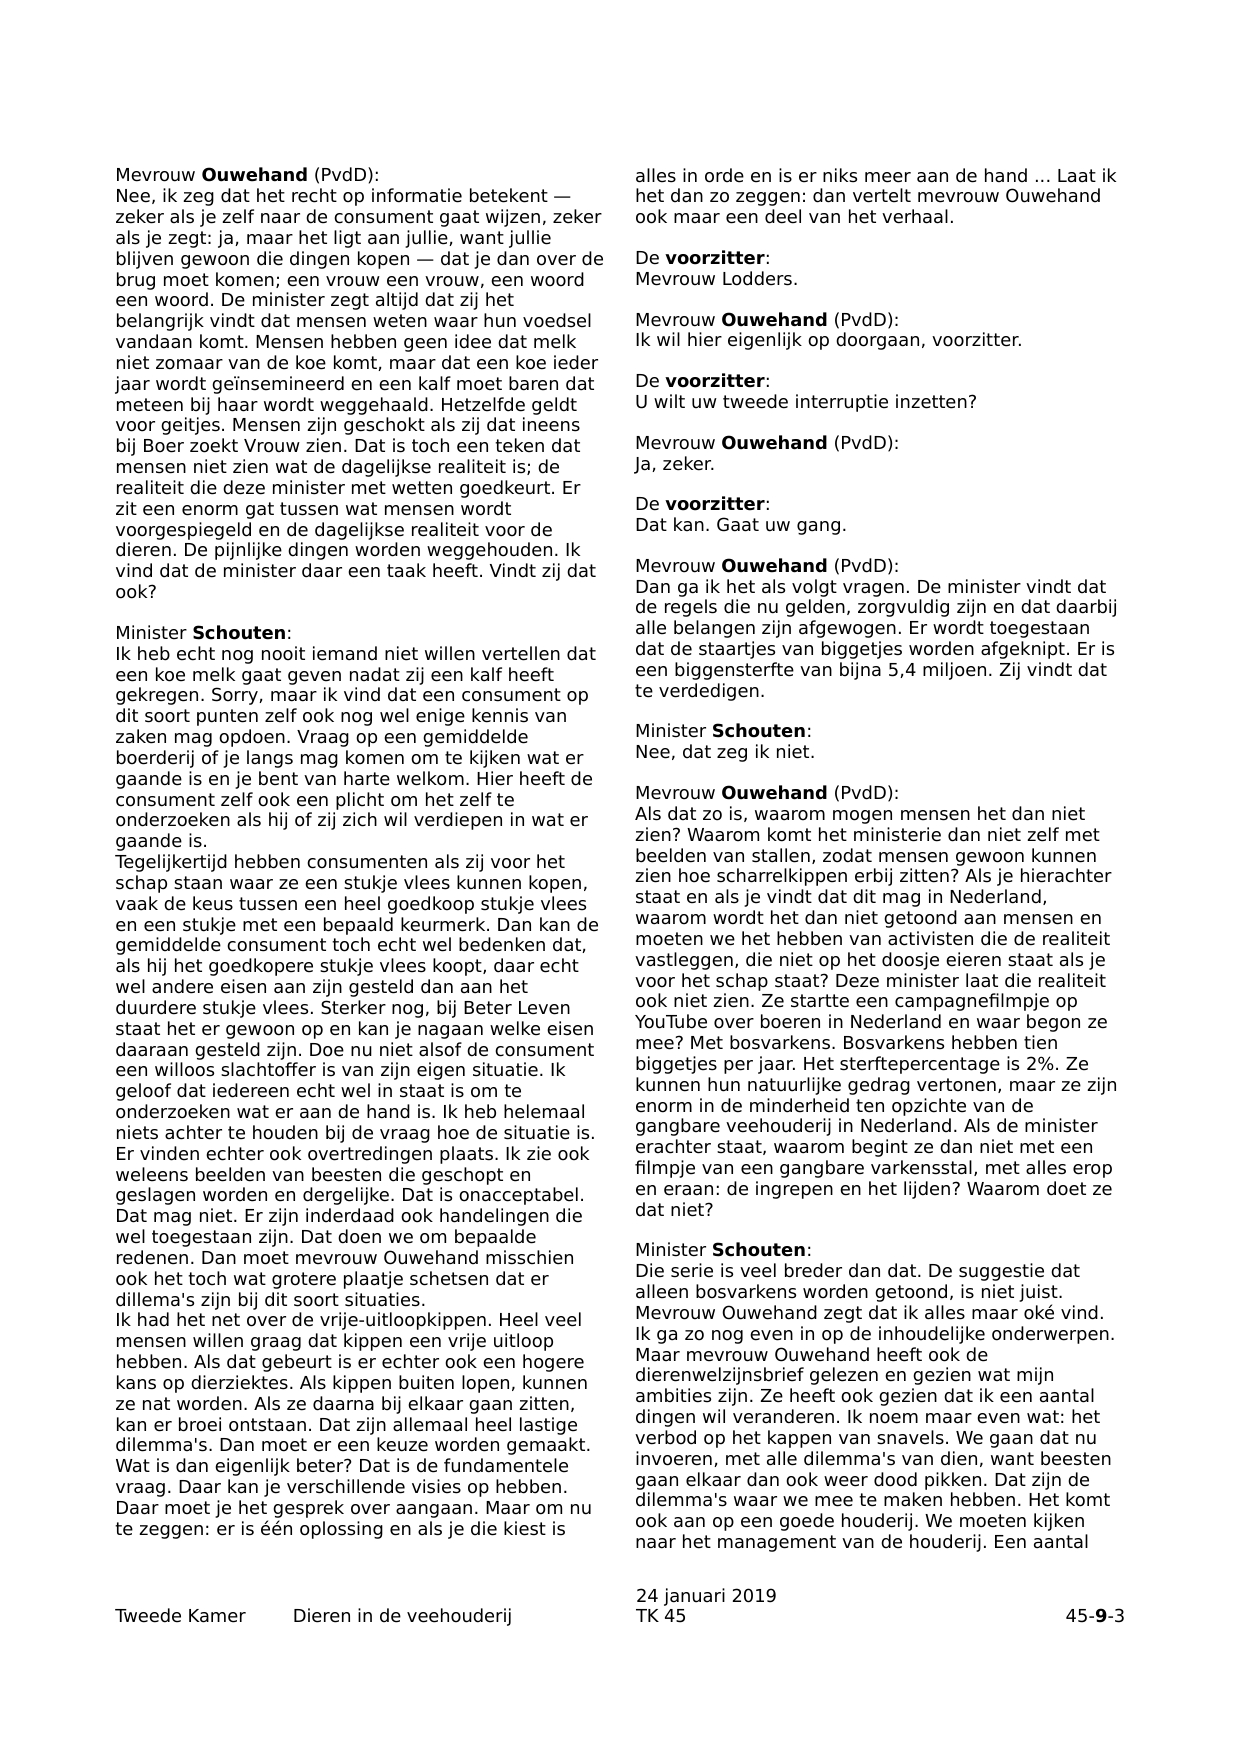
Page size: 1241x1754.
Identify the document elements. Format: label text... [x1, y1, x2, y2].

text alles in orde en is er niks meer aan de hand ... Laat ik het dan zo zeggen: dan vertelt mevrouw Ouwehand ook maar een deel van het verhaal. [635, 165, 1125, 228]
text Ja, zeker. [635, 453, 1125, 474]
text Ik heb echt nog nooit iemand niet willen vertellen dat een koe melk gaat geven nadat zij een kalf heeft gekregen. Sorry, maar ik vind dat een consument op dit soort punten zelf ook nog wel enige kennis van zaken mag opdoen. Vraag op een gemiddelde boerderij of je langs mag komen om te kijken wat er gaande is en je bent van harte welkom. Hier heeft de consument zelf ook een plicht om het zelf te onderzoeken als hij of zij zich wil verdiepen in wat er gaande is. [115, 643, 605, 852]
text Ik wil hier eigenlijk op doorgaan, voorzitter. [635, 330, 1125, 351]
text Als dat zo is, waarom mogen mensen het dan niet zien? Waarom komt het ministerie dan niet zelf met beelden van stallen, zodat mensen gewoon kunnen zien hoe scharrelkippen erbij zitten? Als je hierachter staat en als je vindt dat dit mag in Nederland, waarom wordt het dan niet getoond aan mensen en moeten we het hebben van activisten die de realiteit vastleggen, die niet op het doosje eieren staat als je voor het schap staat? Deze minister laat die realiteit ook niet zien. Ze startte een campagnefilmpje op YouTube over boeren in Nederland en waar begon ze mee? Met bosvarkens. Bosvarkens hebben tien biggetjes per jaar. Het sterftepercentage is 2%. Ze kunnen hun natuurlijke gedrag vertonen, maar ze zijn enorm in de minderheid ten opzichte van de gangbare veehouderij in Nederland. Als de minister erachter staat, waarom begint ze dan niet met een filmpje van een gangbare varkensstal, met alles erop en eraan: de ingrepen en het lijden? Waarom doet ze dat niet? [635, 804, 1125, 1220]
text Mevrouw Lodders. [635, 268, 1125, 289]
text Ik had het net over de vrije-uitloopkippen. Heel veel mensen willen graag dat kippen een vrije uitloop hebben. Als dat gebeurt is er echter ook een hogere kans op dierziektes. Als kippen buiten lopen, kunnen ze nat worden. Als ze daarna bij elkaar gaan zitten, kan er broei ontstaan. Dat zijn allemaal heel lastige dilemma's. Dan moet er een keuze worden gemaakt. Wat is dan eigenlijk beter? Dat is de fundamentele vraag. Daar kan je verschillende visies op hebben. Daar moet je het gesprek over aangaan. Maar om nu te zeggen: er is één oplossing en als je die kiest is [115, 1310, 605, 1539]
text Mevrouw Ouwehand (PvdD): [635, 432, 1125, 453]
text Die serie is veel breder dan dat. De suggestie dat alleen bosvarkens worden getoond, is niet juist. Mevrouw Ouwehand zegt dat ik alles maar oké vind. Ik ga zo nog even in op de inhoudelijke onderwerpen. Maar mevrouw Ouwehand heeft ook de dierenwelzijnsbrief gelezen en gezien wat mijn ambities zijn. Ze heeft ook gezien dat ik een aantal dingen wil veranderen. Ik noem maar even wat: het verbod op het kappen van snavels. We gaan dat nu invoeren, met alle dilemma's van dien, want beesten gaan elkaar dan ook weer dood pikken. Dat zijn de dilemma's waar we mee te maken hebben. Het komt ook aan op een goede houderij. We moeten kijken naar het management van de houderij. Een aantal [635, 1261, 1125, 1553]
text Nee, ik zeg dat het recht op informatie betekent — zeker als je zelf naar de consument gaat wijzen, zeker als je zegt: ja, maar het ligt aan jullie, want jullie blijven gewoon die dingen kopen — dat je dan over de brug moet komen; een vrouw een vrouw, een woord een woord. De minister zegt altijd dat zij het belangrijk vindt dat mensen weten waar hun voedsel vandaan komt. Mensen hebben geen idee dat melk niet zomaar van de koe komt, maar dat een koe ieder jaar wordt geïnsemineerd en een kalf moet baren dat meteen bij haar wordt weggehaald. Hetzelfde geldt voor geitjes. Mensen zijn geschokt als zij dat ineens bij Boer zoekt Vrouw zien. Dat is toch een teken dat mensen niet zien wat de dagelijkse realiteit is; de realiteit die deze minister met wetten goedkeurt. Er zit een enorm gat tussen wat mensen wordt voorgespiegeld en de dagelijkse realiteit voor de dieren. De pijnlijke dingen worden weggehouden. Ik vind dat de minister daar een taak heeft. Vindt zij dat ook? [115, 186, 605, 603]
text Er vinden echter ook overtredingen plaats. Ik zie ook weleens beelden van beesten die geschopt en geslagen worden en dergelijke. Dat is onacceptabel. Dat mag niet. Er zijn inderdaad ook handelingen die wel toegestaan zijn. Dat doen we om bepaalde redenen. Dan moet mevrouw Ouwehand misschien ook het toch wat grotere plaatje schetsen dat er dillema's zijn bij dit soort situaties. [115, 1143, 605, 1310]
text Minister Schouten: [115, 623, 605, 643]
text De voorzitter: [635, 248, 1125, 268]
text De voorzitter: [635, 494, 1125, 515]
text Mevrouw Ouwehand (PvdD): [115, 165, 605, 186]
text Tegelijkertijd hebben consumenten als zij voor het schap staan waar ze een stukje vlees kunnen kopen, vaak de keus tussen een heel goedkoop stukje vlees en een stukje met een bepaald keurmerk. Dan kan de gemiddelde consument toch echt wel bedenken dat, als hij het goedkopere stukje vlees koopt, daar echt wel andere eisen aan zijn gesteld dan aan het duurdere stukje vlees. Sterker nog, bij Beter Leven staat het er gewoon op en kan je nagaan welke eisen daaraan gesteld zijn. Doe nu niet alsof de consument een willoos slachtoffer is van zijn eigen situatie. Ik geloof dat iedereen echt wel in staat is om te onderzoeken wat er aan de hand is. Ik heb helemaal niets achter te houden bij de vraag hoe de situatie is. [115, 852, 605, 1143]
text Minister Schouten: [635, 1240, 1125, 1261]
text Mevrouw Ouwehand (PvdD): [635, 556, 1125, 576]
text Mevrouw Ouwehand (PvdD): [635, 309, 1125, 330]
text Mevrouw Ouwehand (PvdD): [635, 783, 1125, 804]
text Nee, dat zeg ik niet. [635, 742, 1125, 763]
text De voorzitter: [635, 371, 1125, 392]
text Minister Schouten: [635, 721, 1125, 742]
text U wilt uw tweede interruptie inzetten? [635, 392, 1125, 412]
text Dat kan. Gaat uw gang. [635, 515, 1125, 536]
text Dan ga ik het als volgt vragen. De minister vindt dat de regels die nu gelden, zorgvuldig zijn en dat daarbij alle belangen zijn afgewogen. Er wordt toegestaan dat de staartjes van biggetjes worden afgeknipt. Er is een biggensterfte van bijna 5,4 miljoen. Zij vindt dat te verdedigen. [635, 576, 1125, 701]
